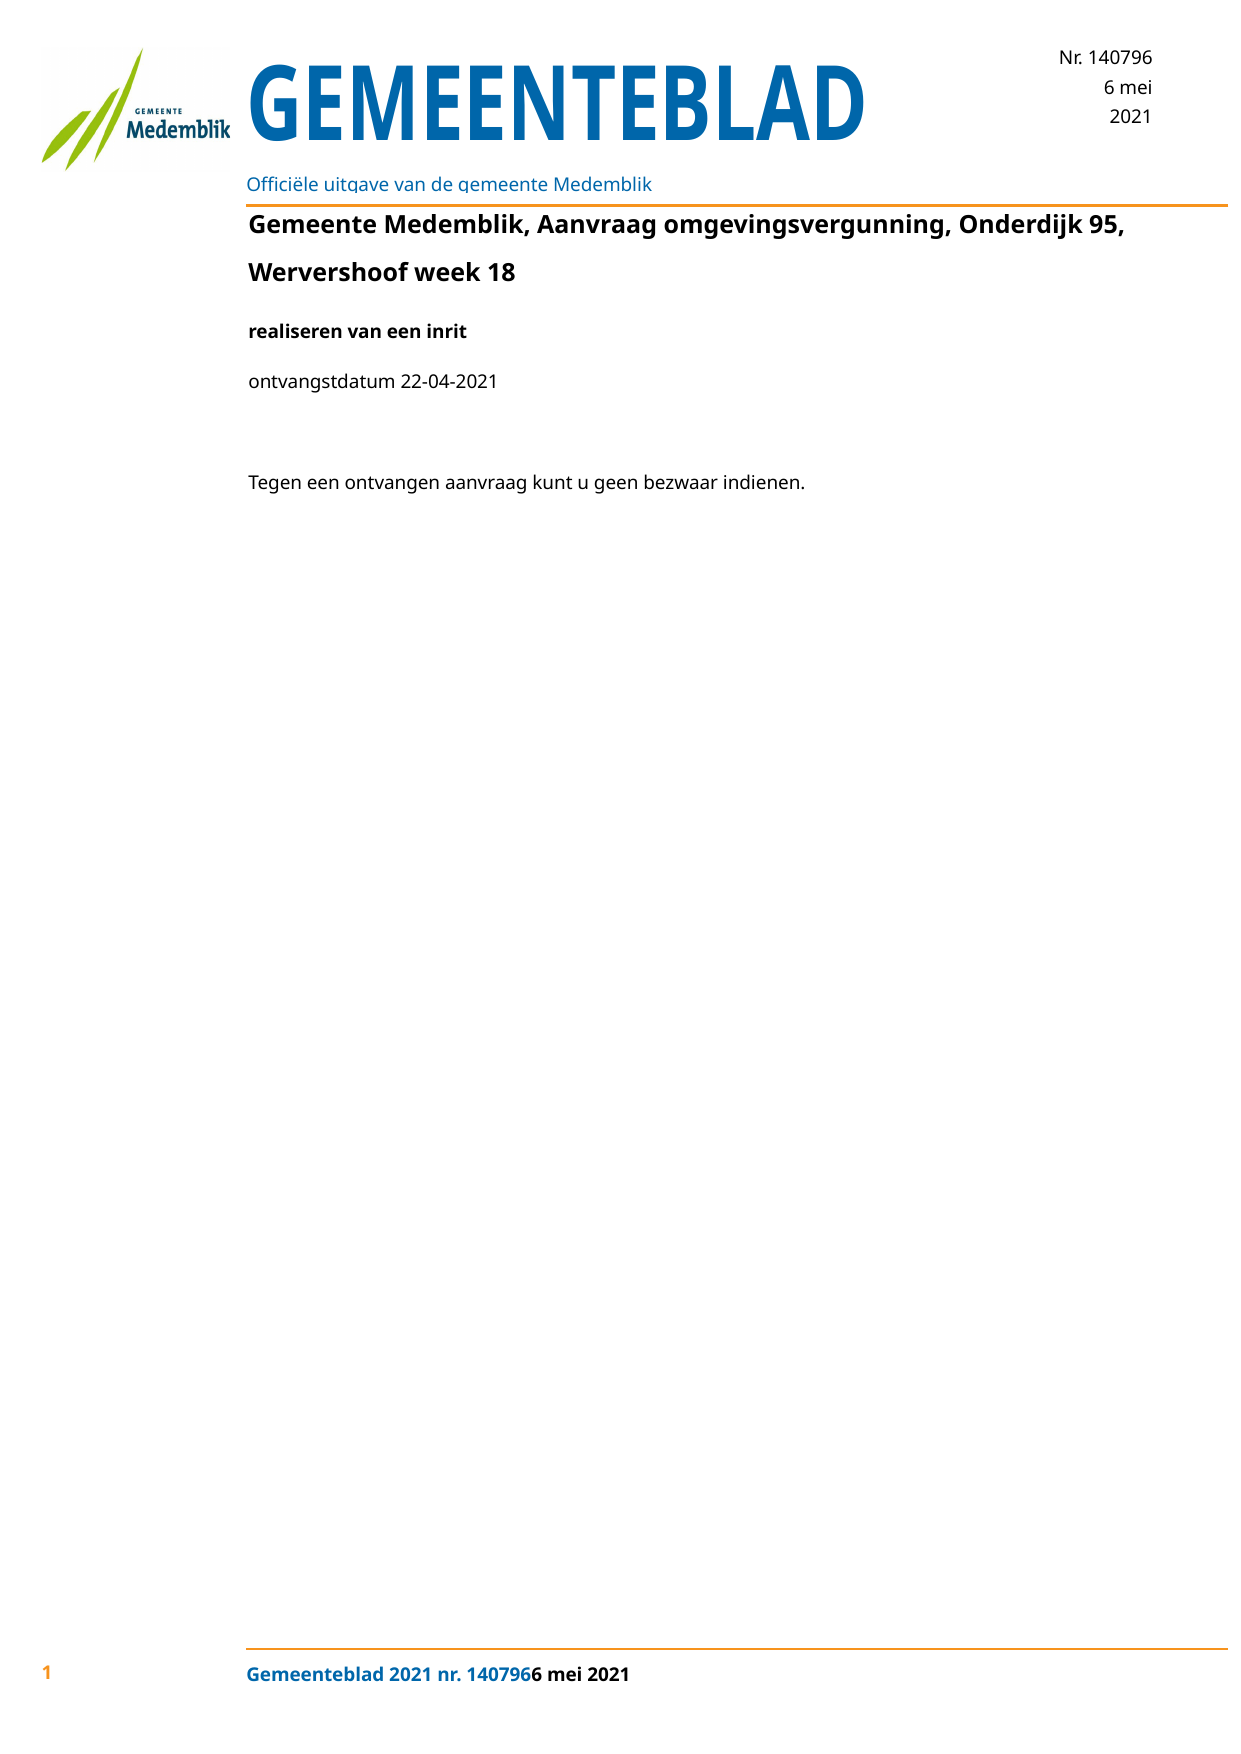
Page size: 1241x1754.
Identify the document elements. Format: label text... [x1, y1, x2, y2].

text Tegen een ontvangen aanvraag kunt u geen bezwaar indienen. [248, 469, 1152, 495]
picture [41, 47, 231, 172]
text realiseren van een inrit [248, 318, 1152, 344]
text ontvangstdatum 22-04-2021 [248, 368, 1152, 394]
text Gemeente Medemblik, Aanvraag omgevingsvergunning, Onderdijk 95, Wervershoof week 18 [248, 207, 1152, 288]
